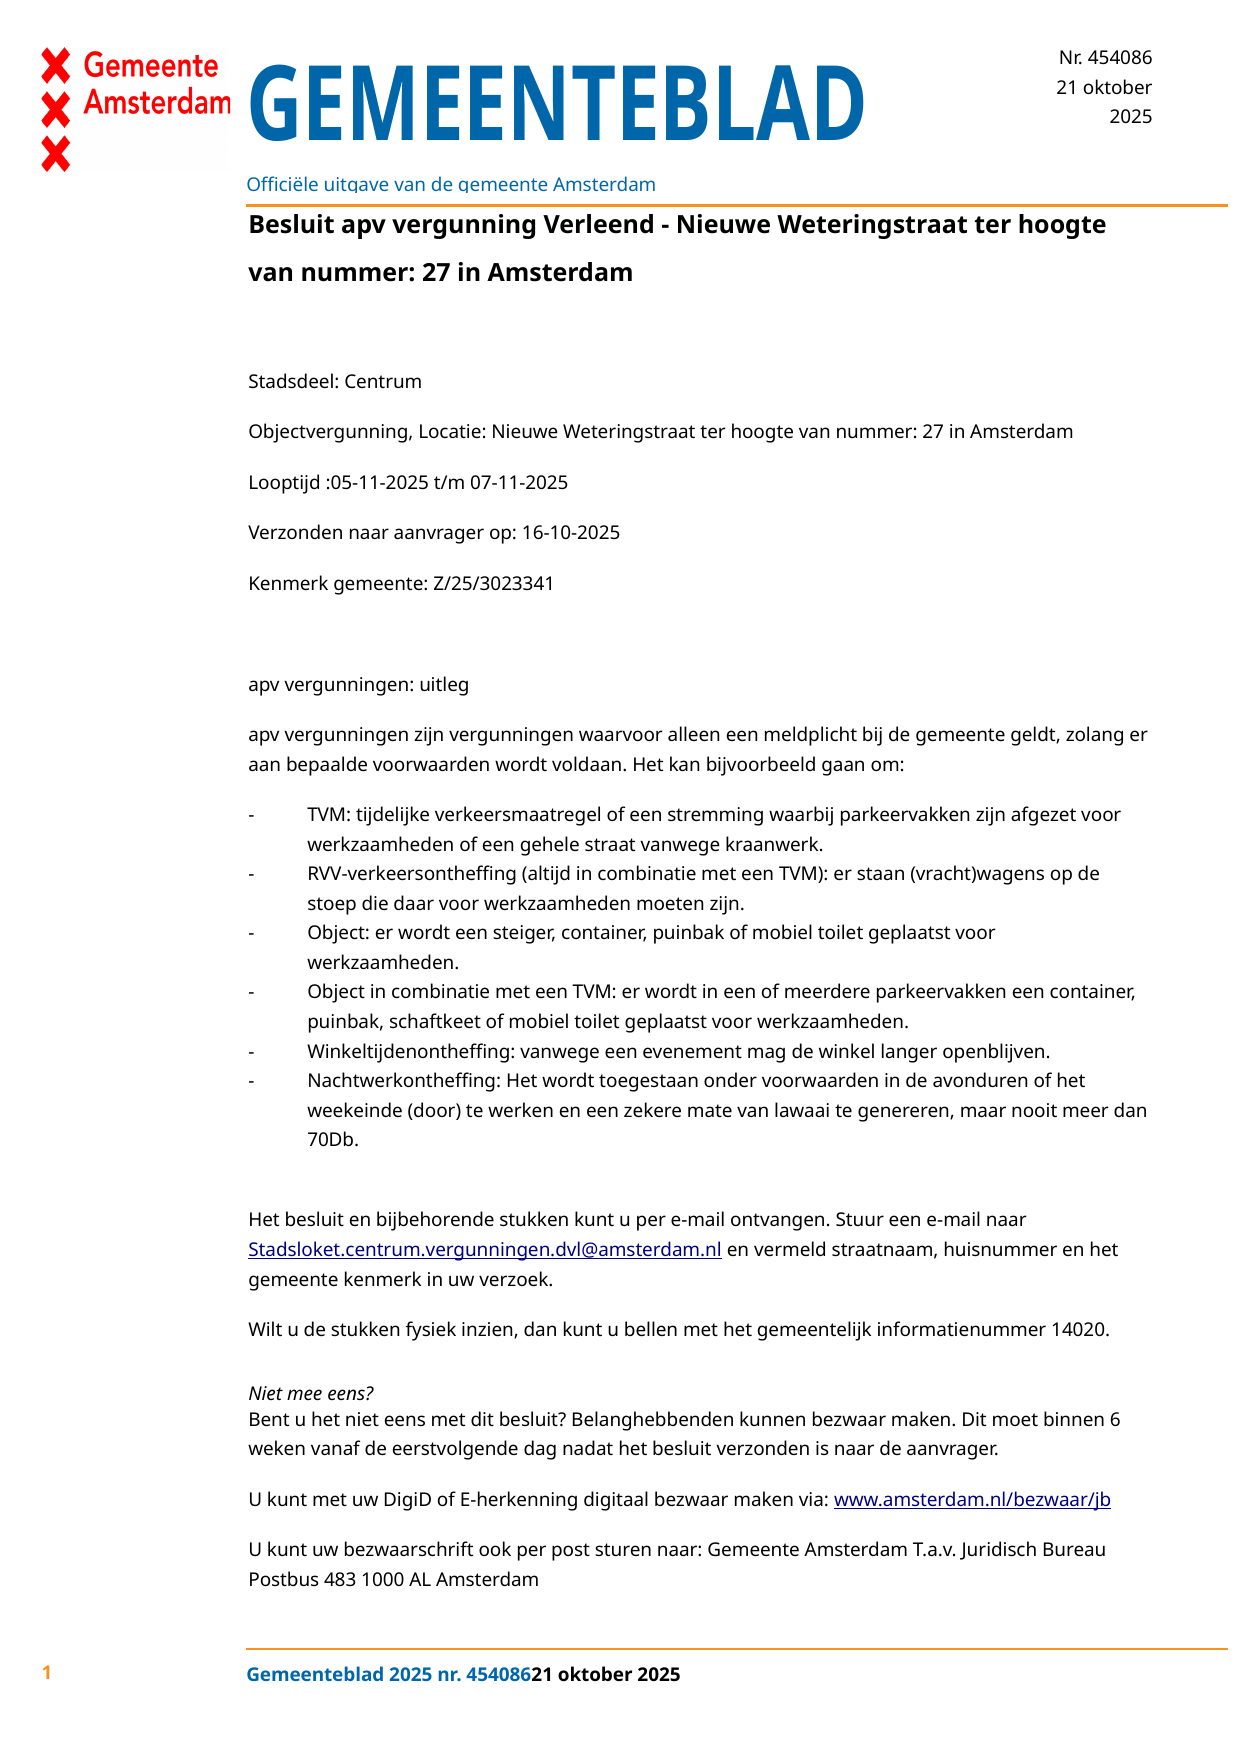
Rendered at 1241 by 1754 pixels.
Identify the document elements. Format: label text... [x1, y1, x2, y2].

text Stadsdeel: Centrum [248, 368, 1152, 394]
text Bent u het niet eens met dit besluit? Belanghebbenden kunnen bezwaar maken. Dit moet binnen 6 weken vanaf de eerstvolgende dag nadat het besluit verzonden is naar de aanvrager. [248, 1406, 1152, 1461]
list Winkeltijdenontheffing: vanwege een evenement mag de winkel langer openblijven. [248, 1038, 1152, 1064]
text Verzonden naar aanvrager op: 16-10-2025 [248, 519, 1152, 545]
text apv vergunningen: uitleg [248, 671, 1152, 697]
text Looptijd :05-11-2025 t/m 07-11-2025 [248, 469, 1152, 495]
picture [41, 47, 231, 172]
text Objectvergunning, Locatie: Nieuwe Weteringstraat ter hoogte van nummer: 27 in Amsterdam [248, 419, 1152, 444]
text Besluit apv vergunning Verleend - Nieuwe Weteringstraat ter hoogte van nummer: 27 in Amsterdam [248, 207, 1152, 288]
text U kunt uw bezwaarschrift ook per post sturen naar: Gemeente Amsterdam T.a.v. Juridisch Bureau Postbus 483 1000 AL Amsterdam [248, 1536, 1152, 1592]
list RVV-verkeersontheffing (altijd in combinatie met een TVM): er staan (vracht)wagens op de stoep die daar voor werkzaamheden moeten zijn. [248, 860, 1152, 916]
text U kunt met uw DigiD of E-herkenning digitaal bezwaar maken via: www.amsterdam.nl/bezwaar/jb [248, 1486, 1152, 1512]
text apv vergunningen zijn vergunningen waarvoor alleen een meldplicht bij de gemeente geldt, zolang er aan bepaalde voorwaarden wordt voldaan. Het kan bijvoorbeeld gaan om: [248, 721, 1152, 777]
text Het besluit en bijbehorende stukken kunt u per e-mail ontvangen. Stuur een e-mail naar Stadsloket.centrum.vergunningen.dvl@amsterdam.nl en vermeld straatnaam, huisnummer en het gemeente kenmerk in uw verzoek. [248, 1207, 1152, 1292]
list Object in combinatie met een TVM: er wordt in een of meerdere parkeervakken een container, puinbak, schaftkeet of mobiel toilet geplaatst voor werkzaamheden. [248, 979, 1152, 1034]
list TVM: tijdelijke verkeersmaatregel of een stremming waarbij parkeervakken zijn afgezet voor werkzaamheden of een gehele straat vanwege kraanwerk. [248, 801, 1152, 857]
list Nachtwerkontheffing: Het wordt toegestaan onder voorwaarden in de avonduren of het weekeinde (door) te werken en een zekere mate van lawaai te genereren, maar nooit meer dan 70Db. [248, 1067, 1152, 1152]
text Wilt u de stukken fysiek inzien, dan kunt u bellen met het gemeentelijk informatienummer 14020. [248, 1316, 1152, 1342]
text Niet mee eens? [248, 1380, 1152, 1406]
text Kenmerk gemeente: Z/25/3023341 [248, 570, 1152, 596]
list Object: er wordt een steiger, container, puinbak of mobiel toilet geplaatst voor werkzaamheden. [248, 919, 1152, 975]
